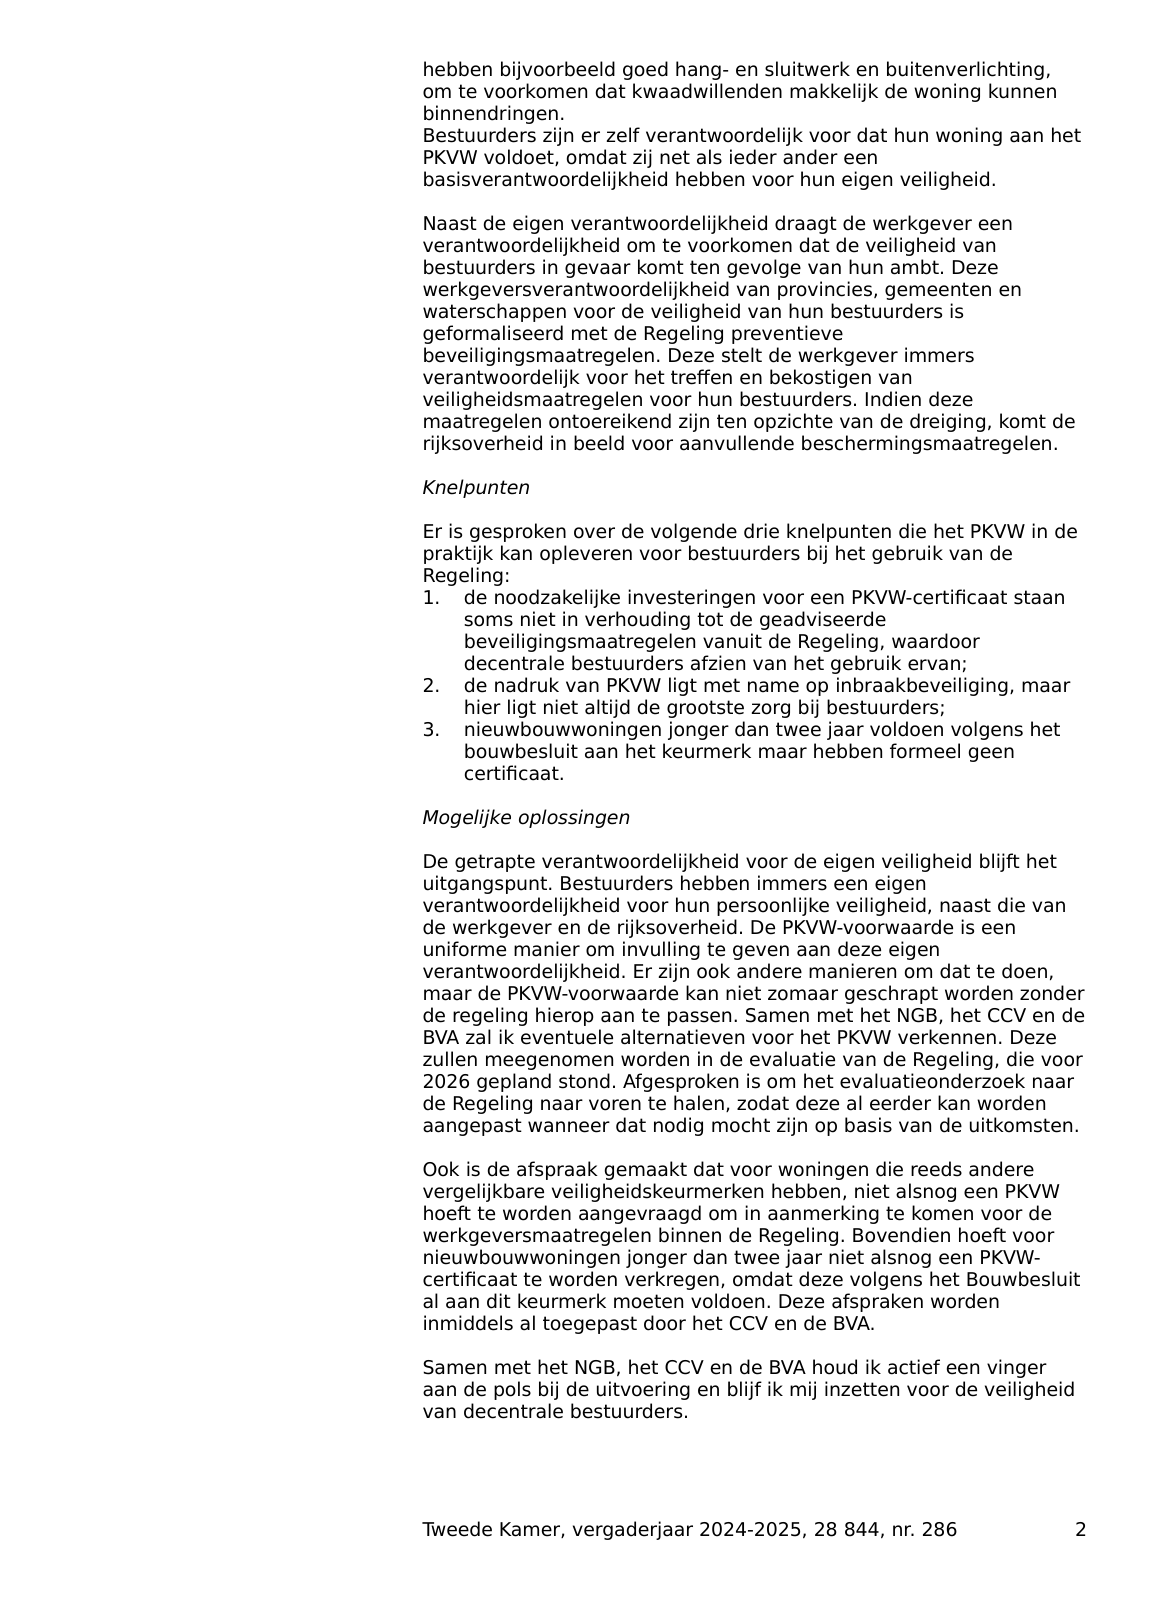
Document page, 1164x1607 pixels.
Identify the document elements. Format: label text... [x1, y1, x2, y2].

text hebben bijvoorbeeld goed hang- en sluitwerk en buitenverlichting, om te voorkomen dat kwaadwillenden makkelijk de woning kunnen binnendringen. [422, 59, 1087, 125]
text Bestuurders zijn er zelf verantwoordelijk voor dat hun woning aan het PKVW voldoet, omdat zij net als ieder ander een basisverantwoordelijkheid hebben voor hun eigen veiligheid. [422, 125, 1087, 191]
text Samen met het NGB, het CCV en de BVA houd ik actief een vinger aan de pols bij de uitvoering en blijf ik mij inzetten voor de veiligheid van decentrale bestuurders. [422, 1357, 1087, 1423]
text 3. nieuwbouwwoningen jonger dan twee jaar voldoen volgens het bouwbesluit aan het keurmerk maar hebben formeel geen certificaat. [422, 719, 1087, 785]
text Ook is de afspraak gemaakt dat voor woningen die reeds andere vergelijkbare veiligheidskeurmerken hebben, niet alsnog een PKVW hoeft te worden aangevraagd om in aanmerking te komen voor de werkgeversmaatregelen binnen de Regeling. Bovendien hoeft voor nieuwbouwwoningen jonger dan twee jaar niet alsnog een PKVW-certificaat te worden verkregen, omdat deze volgens het Bouwbesluit al aan dit keurmerk moeten voldoen. Deze afspraken worden inmiddels al toegepast door het CCV en de BVA. [422, 1159, 1087, 1335]
text 1. de noodzakelijke investeringen voor een PKVW-certificaat staan soms niet in verhouding tot de geadviseerde beveiligingsmaatregelen vanuit de Regeling, waardoor decentrale bestuurders afzien van het gebruik ervan; [422, 587, 1087, 675]
subtitle Knelpunten [422, 477, 1087, 499]
text De getrapte verantwoordelijkheid voor de eigen veiligheid blijft het uitgangspunt. Bestuurders hebben immers een eigen verantwoordelijkheid voor hun persoonlijke veiligheid, naast die van de werkgever en de rijksoverheid. De PKVW-voorwaarde is een uniforme manier om invulling te geven aan deze eigen verantwoordelijkheid. Er zijn ook andere manieren om dat te doen, maar de PKVW-voorwaarde kan niet zomaar geschrapt worden zonder de regeling hierop aan te passen. Samen met het NGB, het CCV en de BVA zal ik eventuele alternatieven voor het PKVW verkennen. Deze zullen meegenomen worden in de evaluatie van de Regeling, die voor 2026 gepland stond. Afgesproken is om het evaluatieonderzoek naar de Regeling naar voren te halen, zodat deze al eerder kan worden aangepast wanneer dat nodig mocht zijn op basis van de uitkomsten. [422, 851, 1087, 1137]
text 2. de nadruk van PKVW ligt met name op inbraakbeveiliging, maar hier ligt niet altijd de grootste zorg bij bestuurders; [422, 675, 1087, 719]
text Er is gesproken over de volgende drie knelpunten die het PKVW in de praktijk kan opleveren voor bestuurders bij het gebruik van de Regeling: [422, 521, 1087, 587]
text Naast de eigen verantwoordelijkheid draagt de werkgever een verantwoordelijkheid om te voorkomen dat de veiligheid van bestuurders in gevaar komt ten gevolge van hun ambt. Deze werkgeversverantwoordelijkheid van provincies, gemeenten en waterschappen voor de veiligheid van hun bestuurders is geformaliseerd met de Regeling preventieve beveiligingsmaatregelen. Deze stelt de werkgever immers verantwoordelijk voor het treffen en bekostigen van veiligheidsmaatregelen voor hun bestuurders. Indien deze maatregelen ontoereikend zijn ten opzichte van de dreiging, komt de rijksoverheid in beeld voor aanvullende beschermingsmaatregelen. [422, 213, 1087, 455]
subtitle Mogelijke oplossingen [422, 807, 1087, 829]
